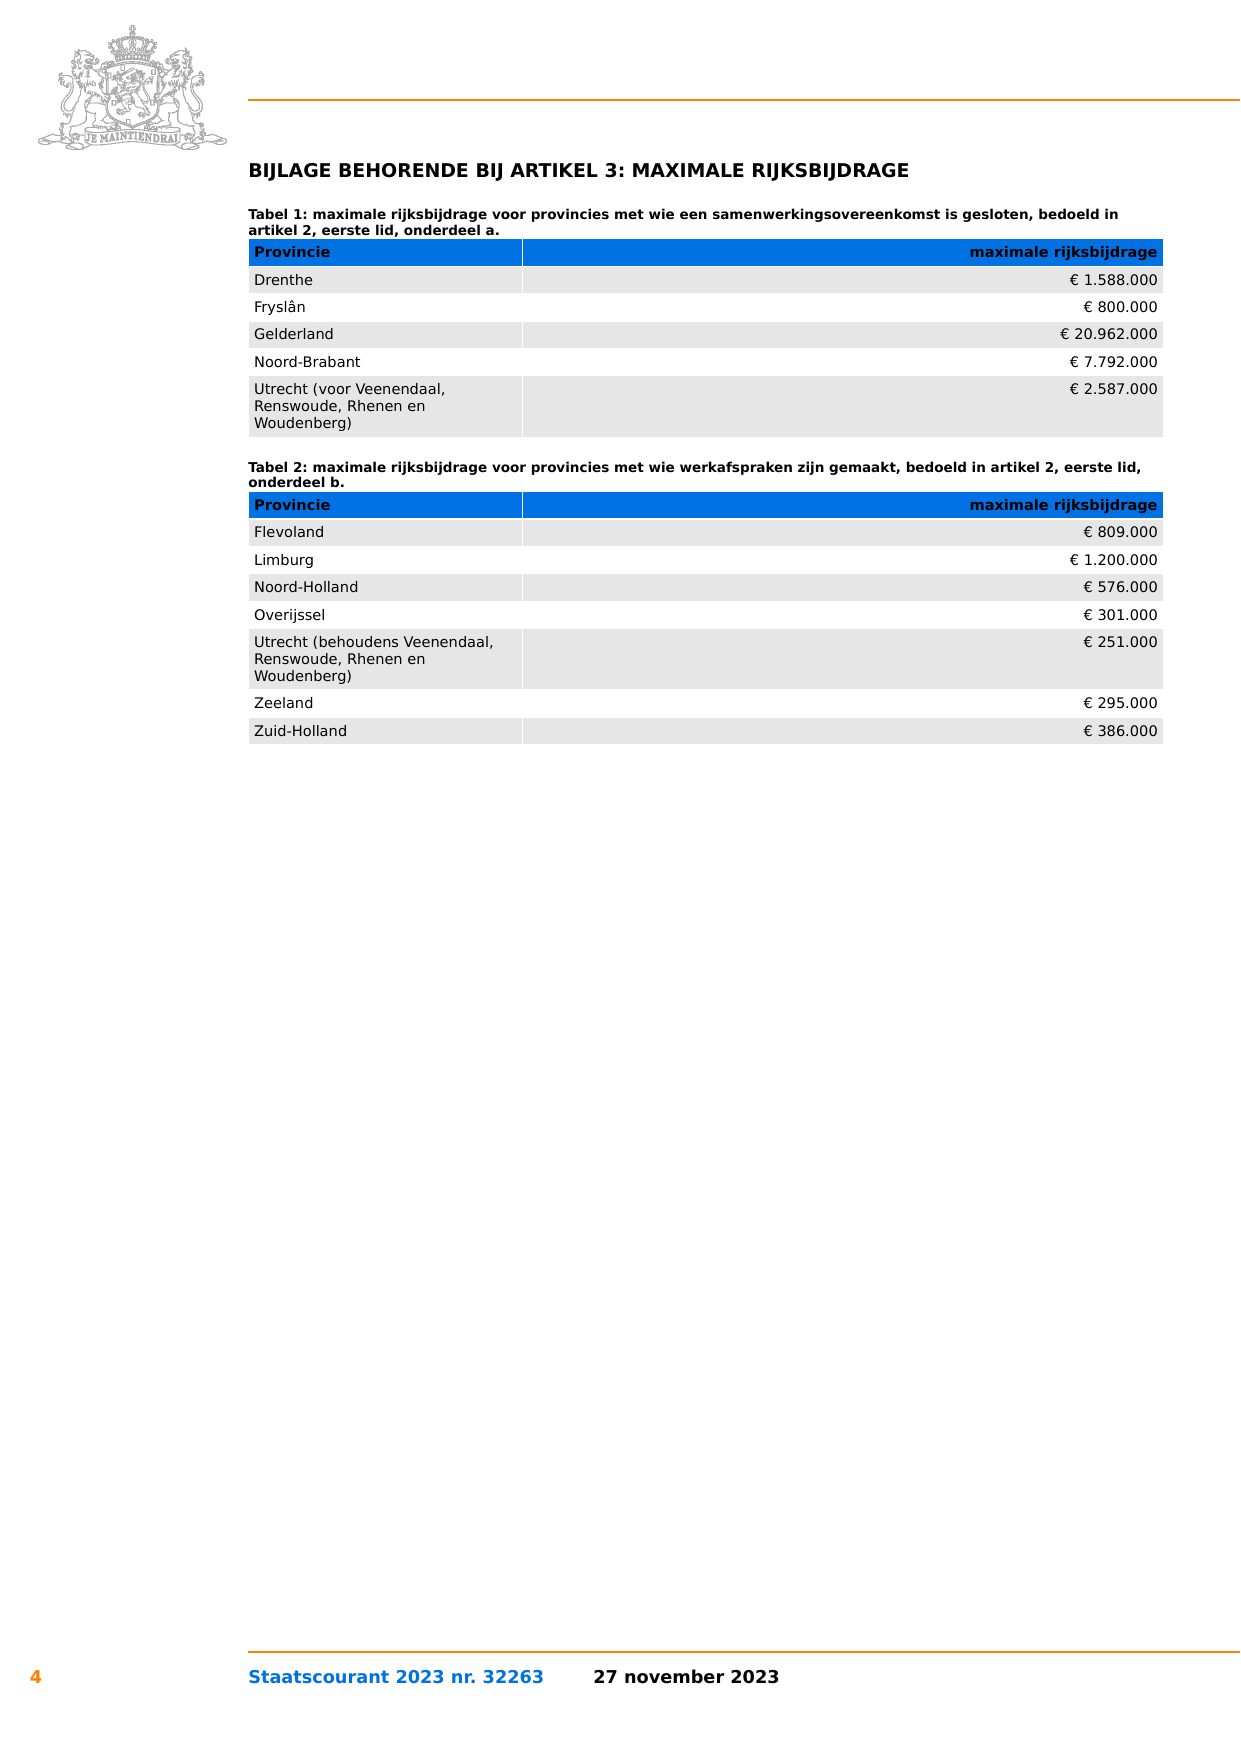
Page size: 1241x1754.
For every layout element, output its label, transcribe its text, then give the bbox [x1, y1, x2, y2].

table_cell € 2.587.000 [523, 376, 1163, 437]
table_cell maximale rijksbijdrage [523, 239, 1163, 266]
table_cell € 576.000 [523, 574, 1163, 601]
table_cell Utrecht (behoudens Veenendaal, Renswoude, Rhenen en Woudenberg) [249, 629, 522, 689]
table_cell € 1.200.000 [523, 547, 1163, 573]
table_cell Noord-Brabant [249, 349, 522, 375]
table_cell € 251.000 [523, 629, 1163, 689]
table_cell Gelderland [249, 322, 522, 348]
table_cell Flevoland [249, 520, 522, 546]
table_cell Zeeland [249, 690, 522, 717]
picture [38, 25, 227, 150]
table_cell Overijssel [249, 602, 522, 628]
table_cell maximale rijksbijdrage [523, 492, 1163, 518]
table_cell € 386.000 [523, 718, 1163, 744]
table_cell € 800.000 [523, 294, 1163, 321]
table_cell Drenthe [249, 267, 522, 293]
table_cell Zuid-Holland [249, 718, 522, 744]
table_header Tabel 2: maximale rijksbijdrage voor provincies met wie werkafspraken zijn gemaakt, bedoeld in artikel 2, eerste lid, onderdeel b. [248, 460, 1163, 491]
table_cell € 20.962.000 [523, 322, 1163, 348]
table_cell € 809.000 [523, 520, 1163, 546]
table_cell Limburg [249, 547, 522, 573]
table_cell Provincie [249, 492, 522, 518]
table_cell € 7.792.000 [523, 349, 1163, 375]
table_cell Fryslân [249, 294, 522, 321]
table_cell € 1.588.000 [523, 267, 1163, 293]
table_cell Noord-Holland [249, 574, 522, 601]
table_cell Utrecht (voor Veenendaal, Renswoude, Rhenen en Woudenberg) [249, 376, 522, 437]
subtitle BIJLAGE BEHORENDE BIJ ARTIKEL 3: MAXIMALE RIJKSBIJDRAGE [248, 160, 1163, 182]
table_cell € 295.000 [523, 690, 1163, 717]
table_cell Provincie [249, 239, 522, 266]
table_header Tabel 1: maximale rijksbijdrage voor provincies met wie een samenwerkingsovereenkomst is gesloten, bedoeld in artikel 2, eerste lid, onderdeel a. [248, 207, 1163, 238]
table_cell € 301.000 [523, 602, 1163, 628]
